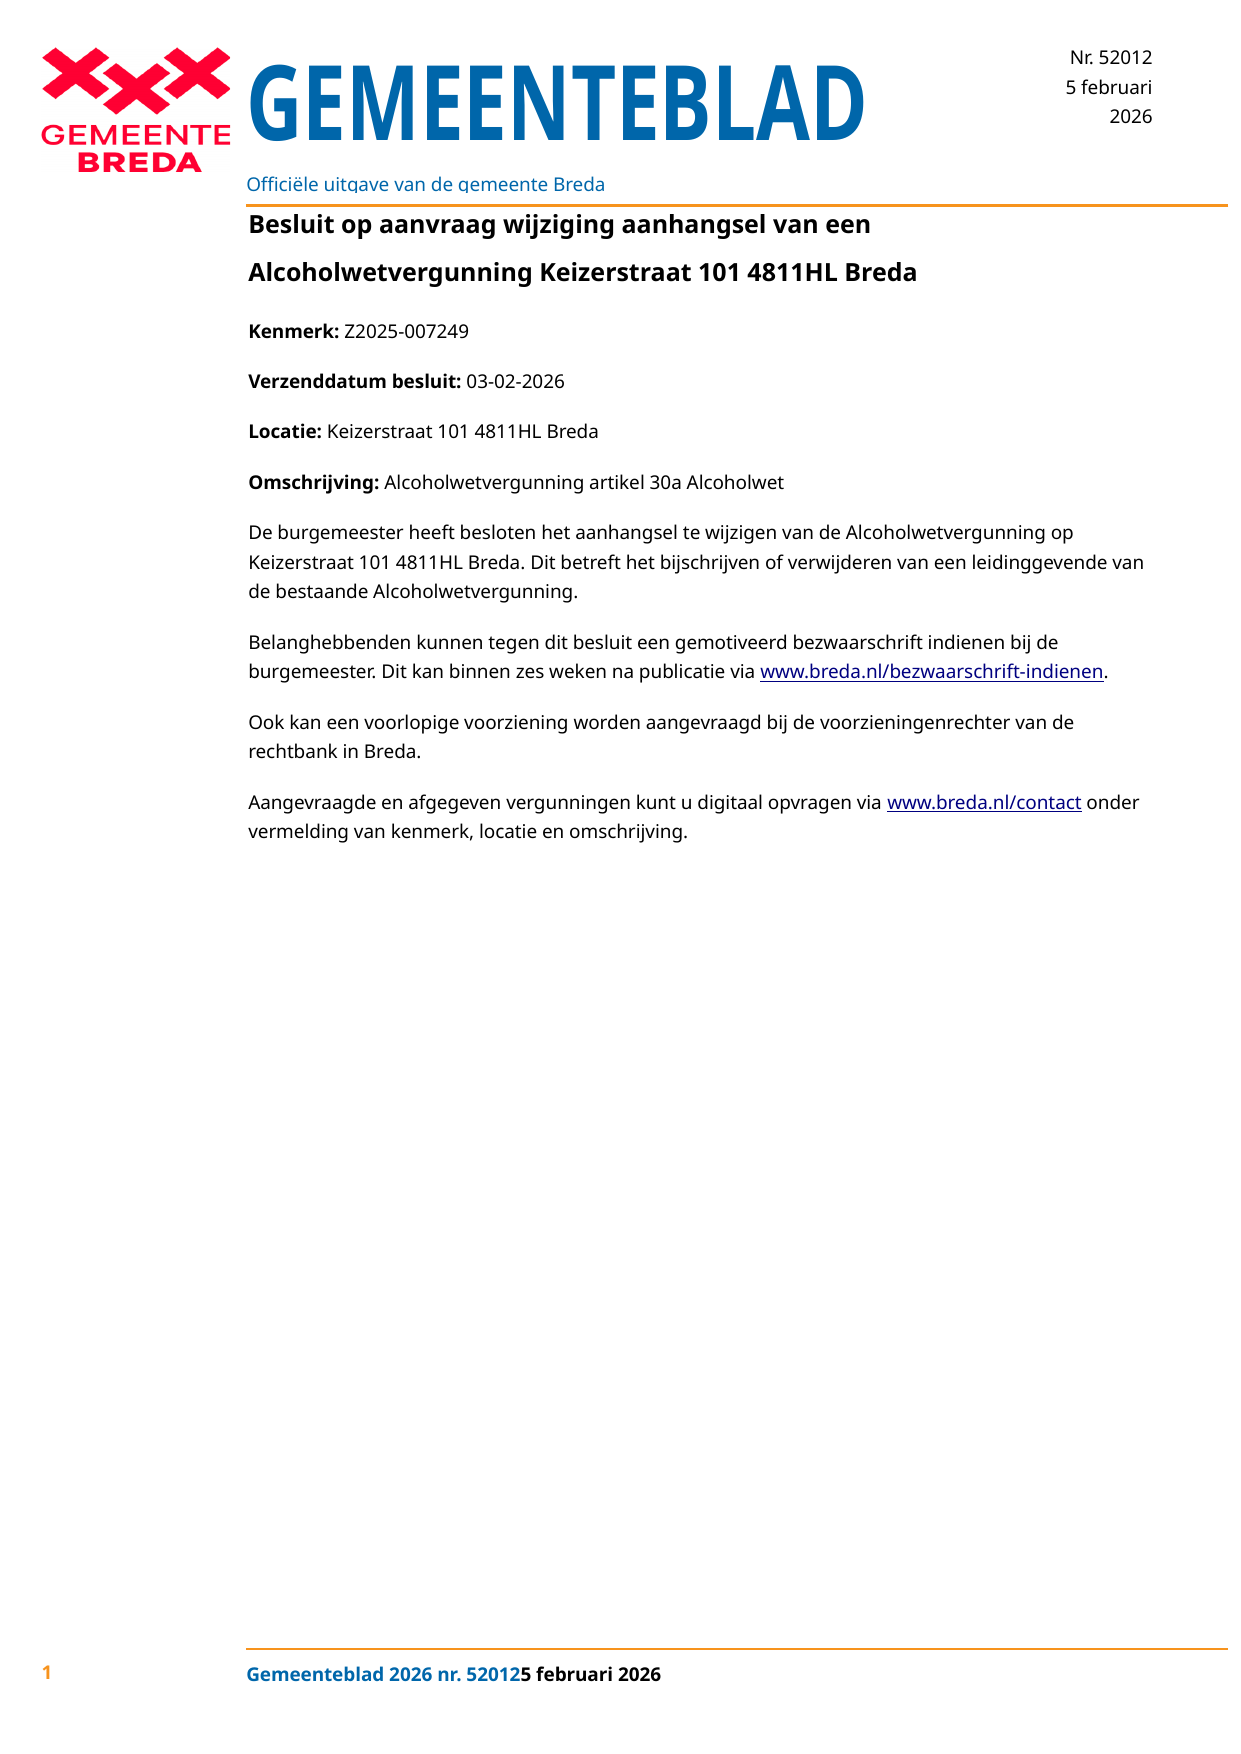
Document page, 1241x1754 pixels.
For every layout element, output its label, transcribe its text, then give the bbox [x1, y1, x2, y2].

text Kenmerk: Z2025-007249 [248, 318, 1152, 344]
text Locatie: Keizerstraat 101 4811HL Breda [248, 419, 1152, 444]
text Belanghebbenden kunnen tegen dit besluit een gemotiveerd bezwaarschrift indienen bij de burgemeester. Dit kan binnen zes weken na publicatie via www.breda.nl/bezwaarschrift-indienen. [248, 629, 1152, 684]
text Ook kan een voorlopige voorziening worden aangevraagd bij de voorzieningenrechter van de rechtbank in Breda. [248, 709, 1152, 764]
text De burgemeester heeft besloten het aanhangsel te wijzigen van de Alcoholwetvergunning op Keizerstraat 101 4811HL Breda. Dit betreft het bijschrijven of verwijderen van een leidinggevende van de bestaande Alcoholwetvergunning. [248, 519, 1152, 604]
text Omschrijving: Alcoholwetvergunning artikel 30a Alcoholwet [248, 469, 1152, 495]
text Aangevraagde en afgegeven vergunningen kunt u digitaal opvragen via www.breda.nl/contact onder vermelding van kenmerk, locatie en omschrijving. [248, 789, 1152, 844]
picture [41, 47, 231, 172]
text Verzenddatum besluit: 03-02-2026 [248, 368, 1152, 394]
text Besluit op aanvraag wijziging aanhangsel van een Alcoholwetvergunning Keizerstraat 101 4811HL Breda [248, 207, 1152, 288]
